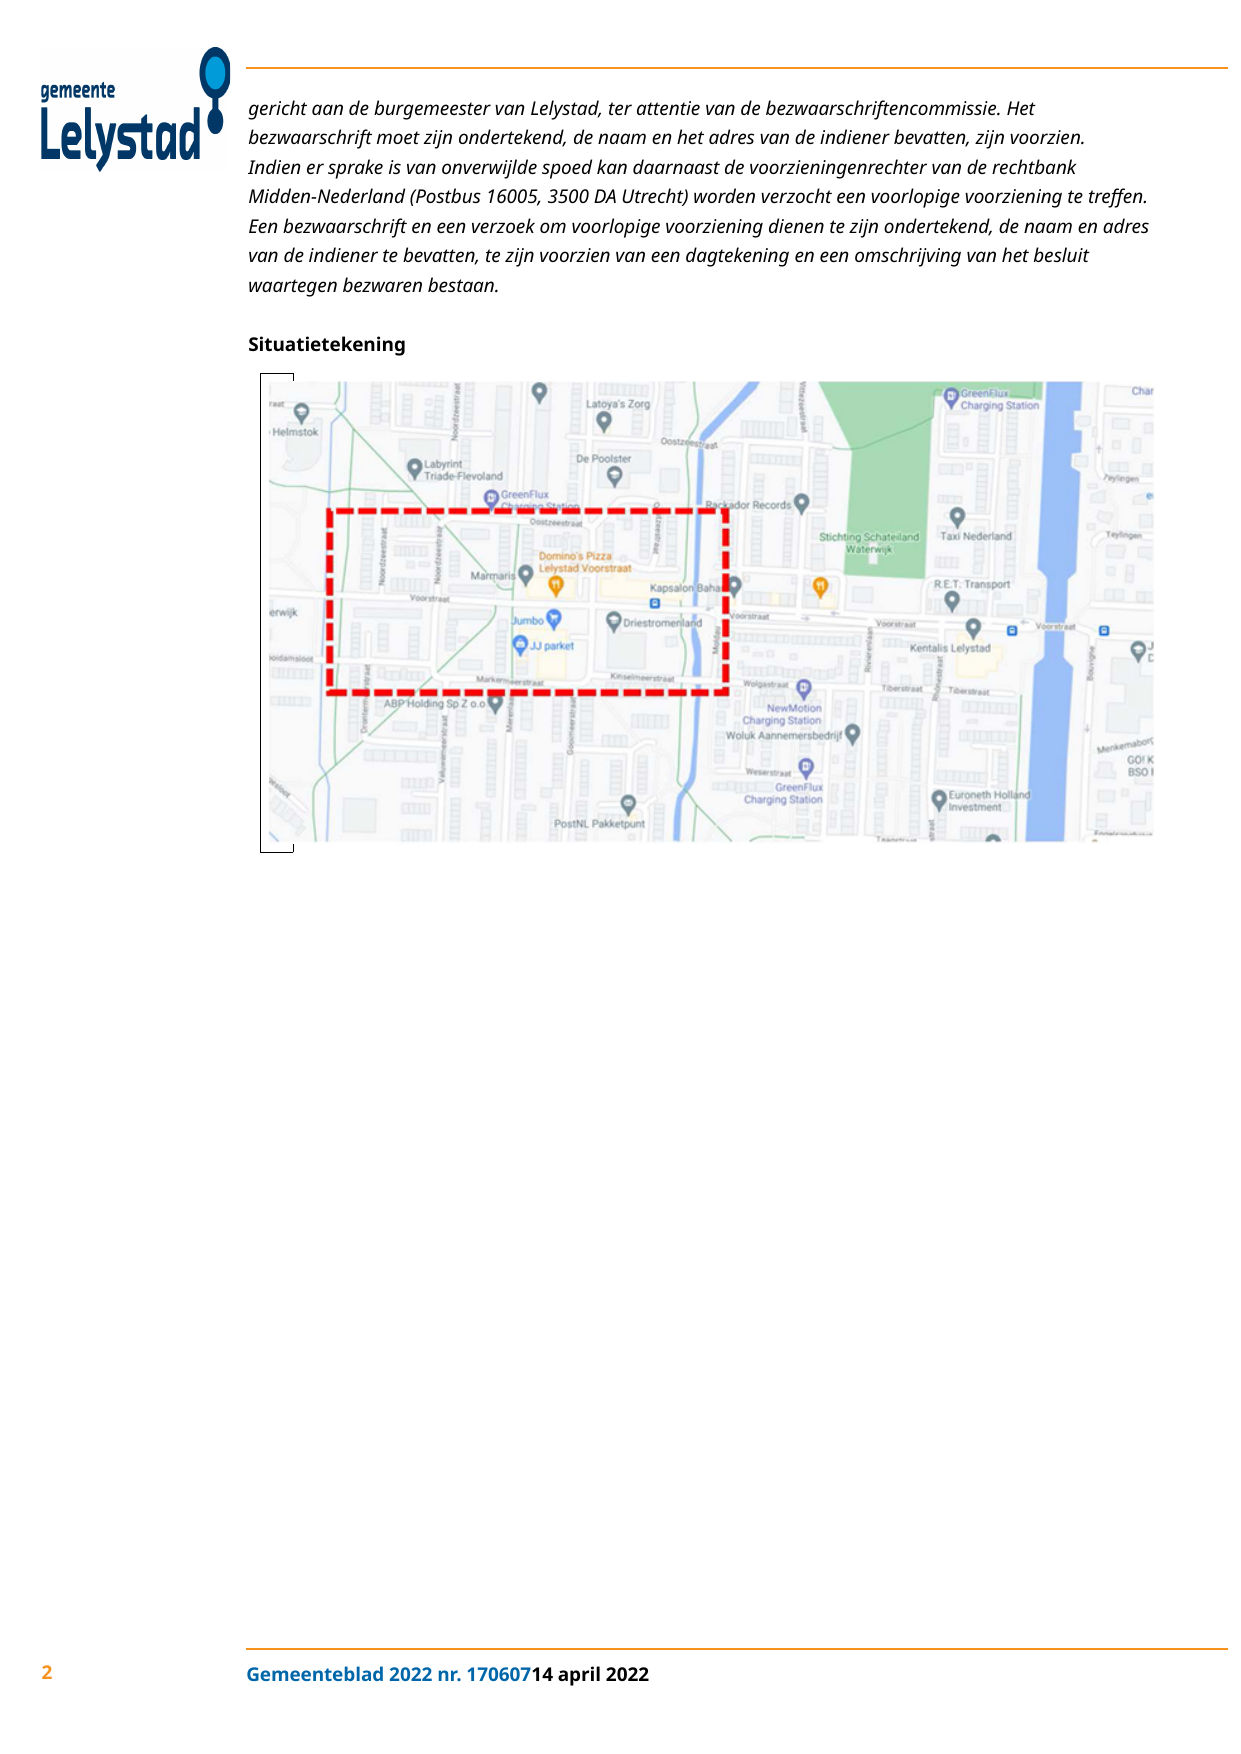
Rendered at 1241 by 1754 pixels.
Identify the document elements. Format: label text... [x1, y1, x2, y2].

text Indien er sprake is van onverwijlde spoed kan daarnaast de voorzieningenrechter van de rechtbank Midden-Nederland (Postbus 16005, 3500 DA Utrecht) worden verzocht een voorlopige voorziening te treffen. Een bezwaarschrift en een verzoek om voorlopige voorziening dienen te zijn ondertekend, de naam en adres van de indiener te bevatten, te zijn voorzien van een dagtekening en een omschrijving van het besluit waartegen bezwaren bestaan. [248, 154, 1152, 298]
picture [41, 47, 231, 172]
text gericht aan de burgemeester van Lelystad, ter attentie van de bezwaarschriftencommissie. Het bezwaarschrift moet zijn ondertekend, de naam en het adres van de indiener bevatten, zijn voorzien. [248, 95, 1152, 150]
text Situatietekening [248, 331, 1152, 357]
picture [268, 381, 1155, 844]
